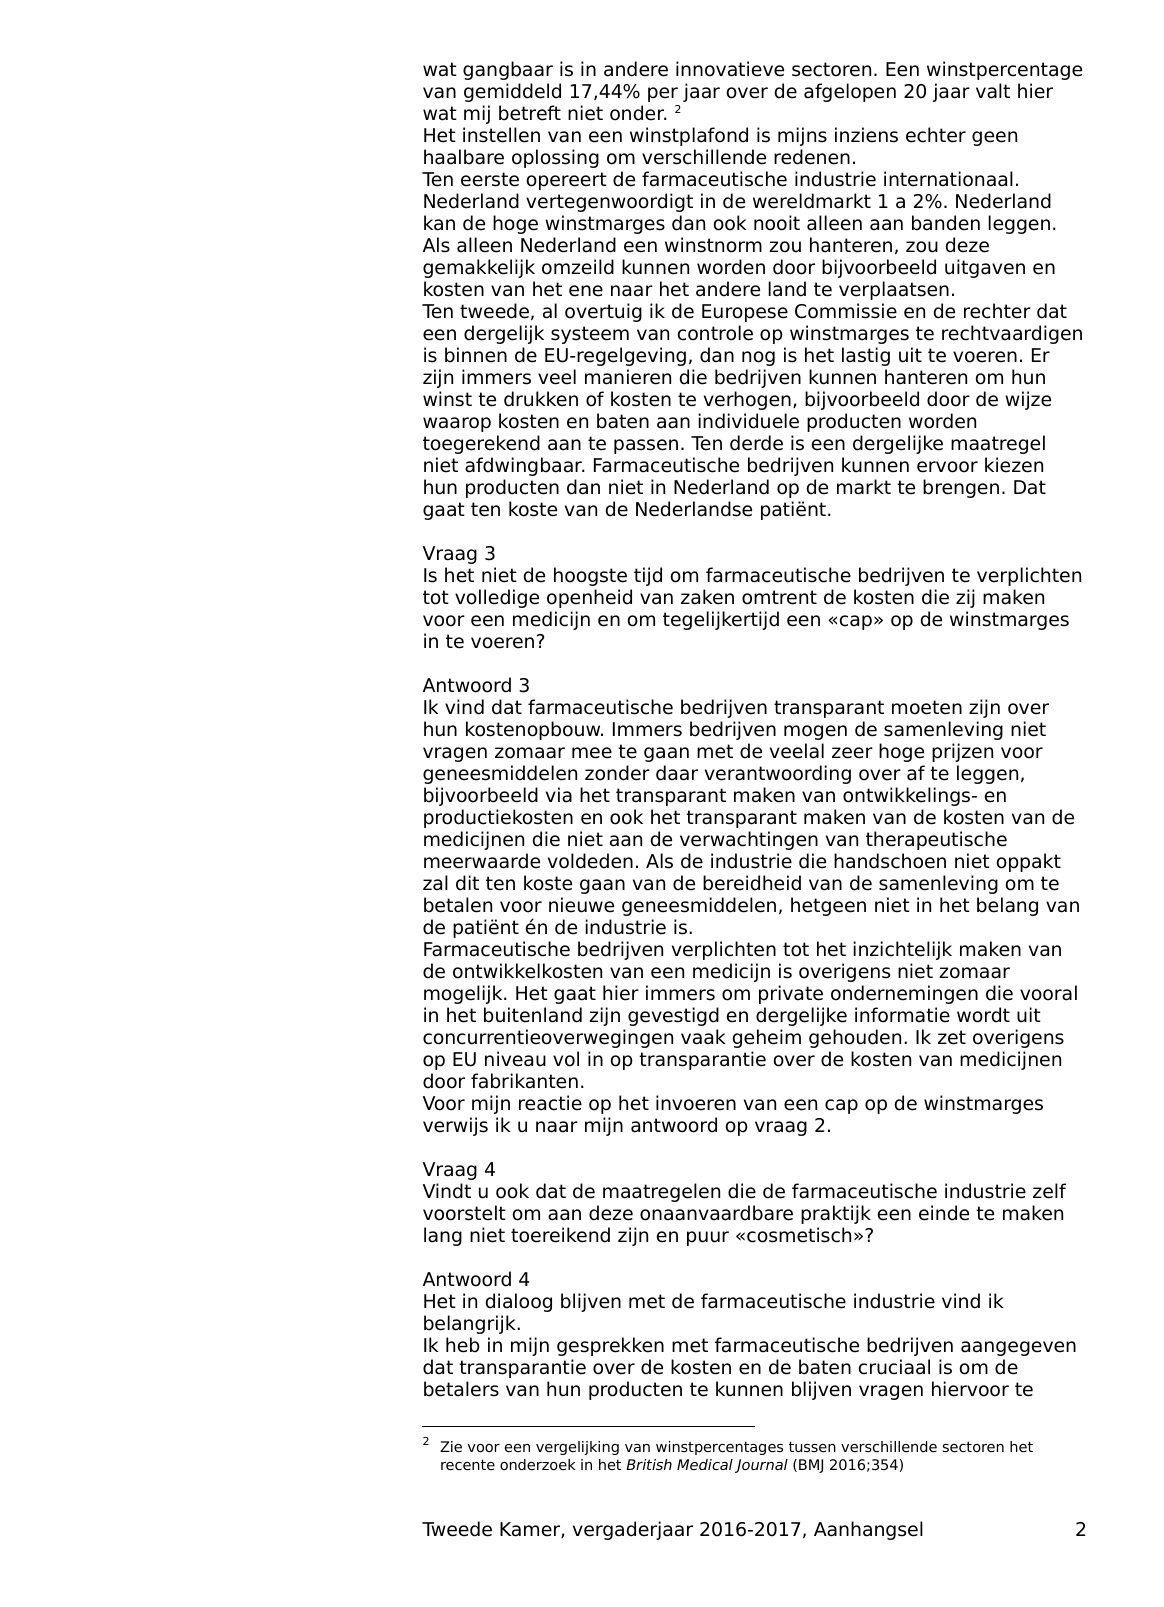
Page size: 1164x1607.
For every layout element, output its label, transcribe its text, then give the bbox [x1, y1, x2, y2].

text Antwoord 4 [422, 1269, 1087, 1291]
text Ik vind dat farmaceutische bedrijven transparant moeten zijn over hun kostenopbouw. Immers bedrijven mogen de samenleving niet vragen zomaar mee te gaan met de veelal zeer hoge prijzen voor geneesmiddelen zonder daar verantwoording over af te leggen, bijvoorbeeld via het transparant maken van ontwikkelings- en productiekosten en ook het transparant maken van de kosten van de medicijnen die niet aan de verwachtingen van therapeutische meerwaarde voldeden. Als de industrie die handschoen niet oppakt zal dit ten koste gaan van de bereidheid van de samenleving om te betalen voor nieuwe geneesmiddelen, hetgeen niet in het belang van de patiënt én de industrie is. [422, 697, 1087, 939]
text Antwoord 3 [422, 675, 1087, 697]
text Is het niet de hoogste tijd om farmaceutische bedrijven te verplichten tot volledige openheid van zaken omtrent de kosten die zij maken voor een medicijn en om tegelijkertijd een «cap» op de winstmarges in te voeren? [422, 565, 1087, 653]
text Het instellen van een winstplafond is mijns inziens echter geen haalbare oplossing om verschillende redenen. [422, 125, 1087, 169]
text wat gangbaar is in andere innovatieve sectoren. Een winstpercentage van gemiddeld 17,44% per jaar over de afgelopen 20 jaar valt hier wat mij betreft niet onder. [422, 59, 1087, 125]
text Vraag 4 [422, 1159, 1087, 1181]
text Zie voor een vergelijking van winstpercentages tussen verschillende sectoren het recente onderzoek in het British Medical Journal (BMJ 2016;354) [422, 1435, 1087, 1474]
text Het in dialoog blijven met de farmaceutische industrie vind ik belangrijk. [422, 1291, 1087, 1335]
text Voor mijn reactie op het invoeren van een cap op de winstmarges verwijs ik u naar mijn antwoord op vraag 2. [422, 1092, 1087, 1136]
text Vindt u ook dat de maatregelen die de farmaceutische industrie zelf voorstelt om aan deze onaanvaardbare praktijk een einde te maken lang niet toereikend zijn en puur «cosmetisch»? [422, 1181, 1087, 1247]
text Vraag 3 [422, 543, 1087, 565]
text Ten eerste opereert de farmaceutische industrie internationaal. Nederland vertegenwoordigt in de wereldmarkt 1 a 2%. Nederland kan de hoge winstmarges dan ook nooit alleen aan banden leggen. Als alleen Nederland een winstnorm zou hanteren, zou deze gemakkelijk omzeild kunnen worden door bijvoorbeeld uitgaven en kosten van het ene naar het andere land te verplaatsen. [422, 169, 1087, 301]
text Ten tweede, al overtuig ik de Europese Commissie en de rechter dat een dergelijk systeem van controle op winstmarges te rechtvaardigen is binnen de EU-regelgeving, dan nog is het lastig uit te voeren. Er zijn immers veel manieren die bedrijven kunnen hanteren om hun winst te drukken of kosten te verhogen, bijvoorbeeld door de wijze waarop kosten en baten aan individuele producten worden toegerekend aan te passen. Ten derde is een dergelijke maatregel niet afdwingbaar. Farmaceutische bedrijven kunnen ervoor kiezen hun producten dan niet in Nederland op de markt te brengen. Dat gaat ten koste van de Nederlandse patiënt. [422, 301, 1087, 521]
text Farmaceutische bedrijven verplichten tot het inzichtelijk maken van de ontwikkelkosten van een medicijn is overigens niet zomaar mogelijk. Het gaat hier immers om private ondernemingen die vooral in het buitenland zijn gevestigd en dergelijke informatie wordt uit concurrentieoverwegingen vaak geheim gehouden. Ik zet overigens op EU niveau vol in op transparantie over de kosten van medicijnen door fabrikanten. [422, 939, 1087, 1092]
text Ik heb in mijn gesprekken met farmaceutische bedrijven aangegeven dat transparantie over de kosten en de baten cruciaal is om de betalers van hun producten te kunnen blijven vragen hiervoor te [422, 1335, 1087, 1401]
